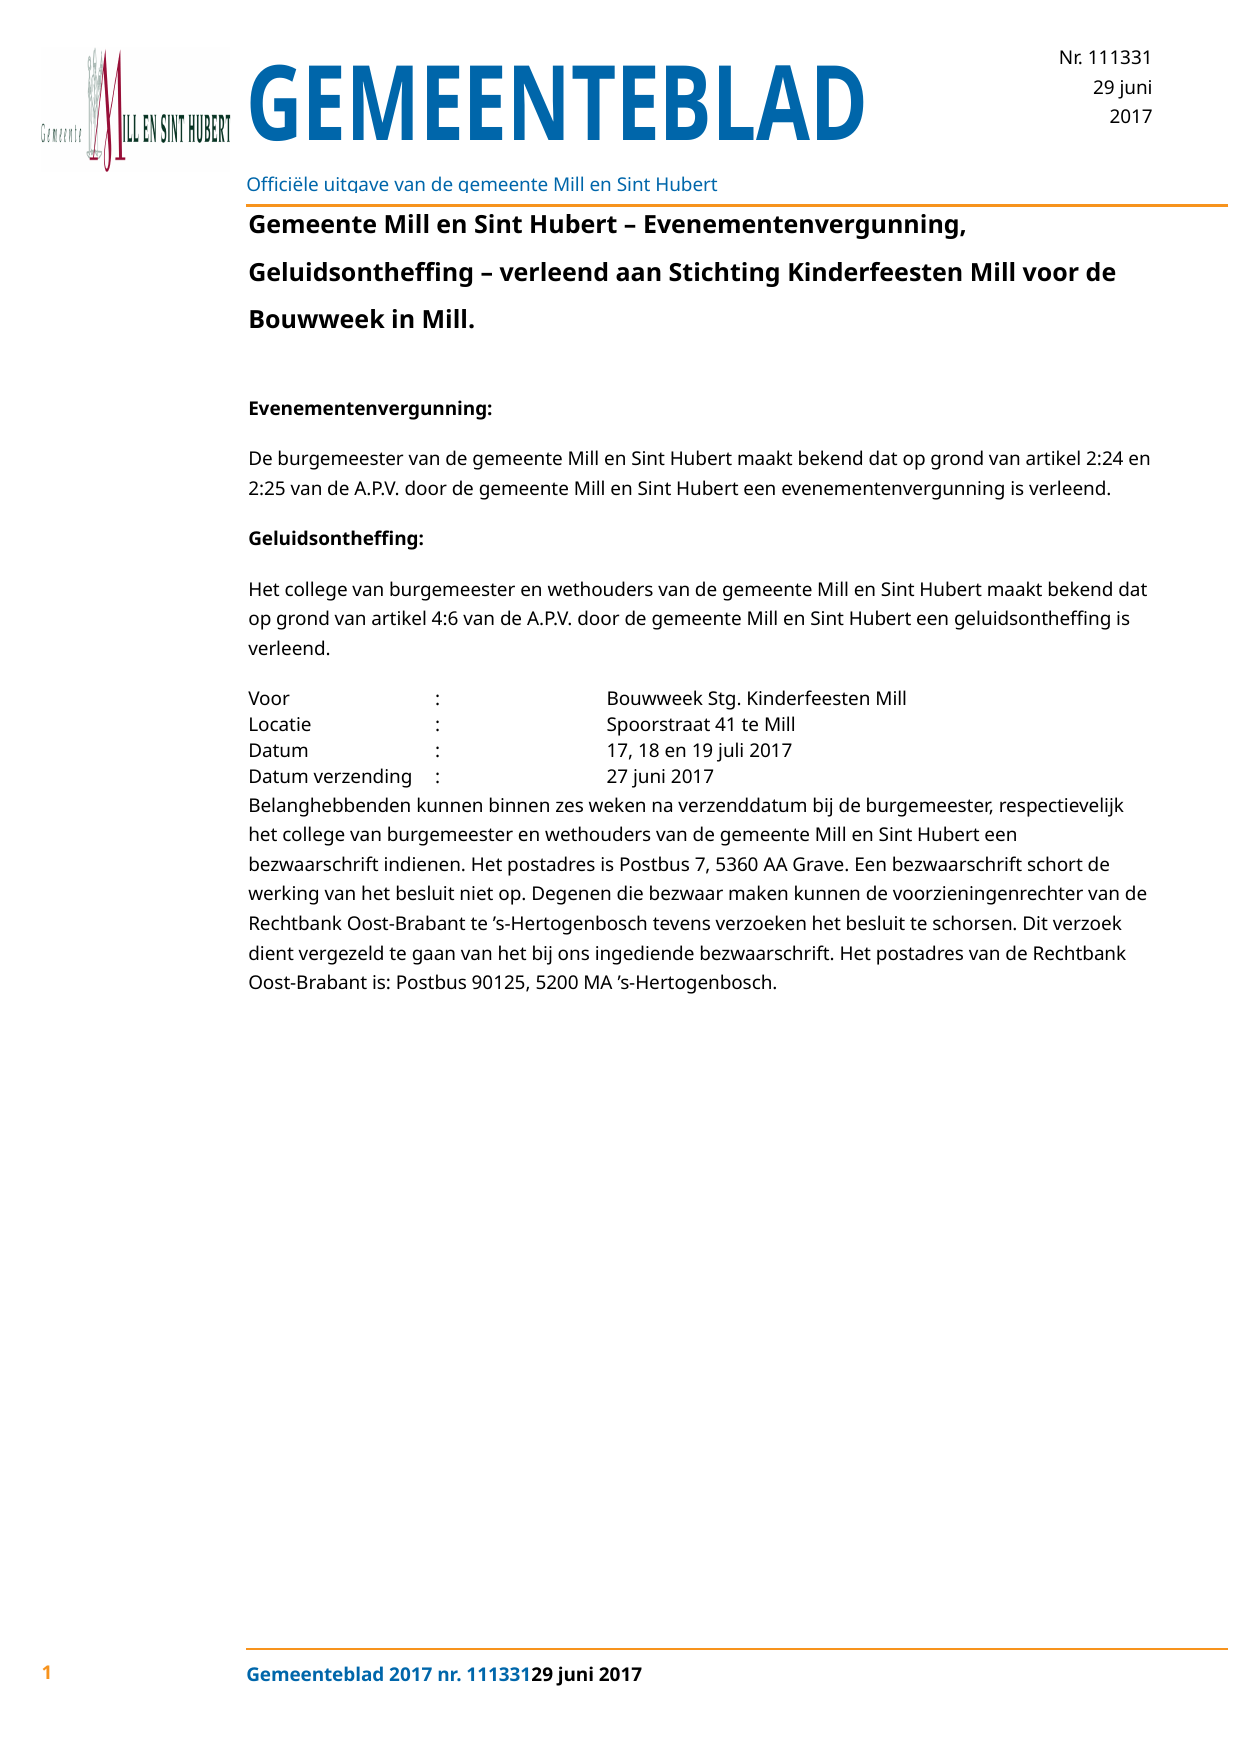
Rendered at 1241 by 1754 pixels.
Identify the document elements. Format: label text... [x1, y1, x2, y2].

table_cell : [435, 763, 606, 788]
text Geluidsontheffing: [248, 526, 1152, 551]
text Belanghebbenden kunnen binnen zes weken na verzenddatum bij de burgemeester, respectievelijk het college van burgemeester en wethouders van de gemeente Mill en Sint Hubert een bezwaarschrift indienen. Het postadres is Postbus 7, 5360 AA Grave. Een bezwaarschrift schort de werking van het besluit niet op. Degenen die bezwaar maken kunnen de voorzieningenrechter van de Rechtbank Oost-Brabant te ’s-Hertogenbosch tevens verzoeken het besluit te schorsen. Dit verzoek dient vergezeld te gaan van het bij ons ingediende bezwaarschrift. Het postadres van de Rechtbank Oost-Brabant is: Postbus 90125, 5200 MA ’s-Hertogenbosch. [248, 792, 1152, 995]
text Gemeente Mill en Sint Hubert – Evenementenvergunning, Geluidsontheffing – verleend aan Stichting Kinderfeesten Mill voor de Bouwweek in Mill. [248, 207, 1152, 336]
text Evenementenvergunning: [248, 395, 1152, 421]
table_header : [435, 686, 606, 711]
table_cell Datum verzending [248, 763, 435, 788]
table_header Bouwweek Stg. Kinderfeesten Mill [606, 686, 1152, 711]
table_cell Locatie [248, 711, 435, 737]
picture [41, 47, 231, 172]
table_cell : [435, 737, 606, 763]
table_cell : [435, 711, 606, 737]
table_cell 27 juni 2017 [606, 763, 1152, 788]
table_cell Datum [248, 737, 435, 763]
table_cell 17, 18 en 19 juli 2017 [606, 737, 1152, 763]
text De burgemeester van de gemeente Mill en Sint Hubert maakt bekend dat op grond van artikel 2:24 en 2:25 van de A.P.V. door de gemeente Mill en Sint Hubert een evenementenvergunning is verleend. [248, 446, 1152, 501]
table_header Voor [248, 686, 435, 711]
table_cell Spoorstraat 41 te Mill [606, 711, 1152, 737]
text Het college van burgemeester en wethouders van de gemeente Mill en Sint Hubert maakt bekend dat op grond van artikel 4:6 van de A.P.V. door de gemeente Mill en Sint Hubert een geluidsontheffing is verleend. [248, 576, 1152, 661]
